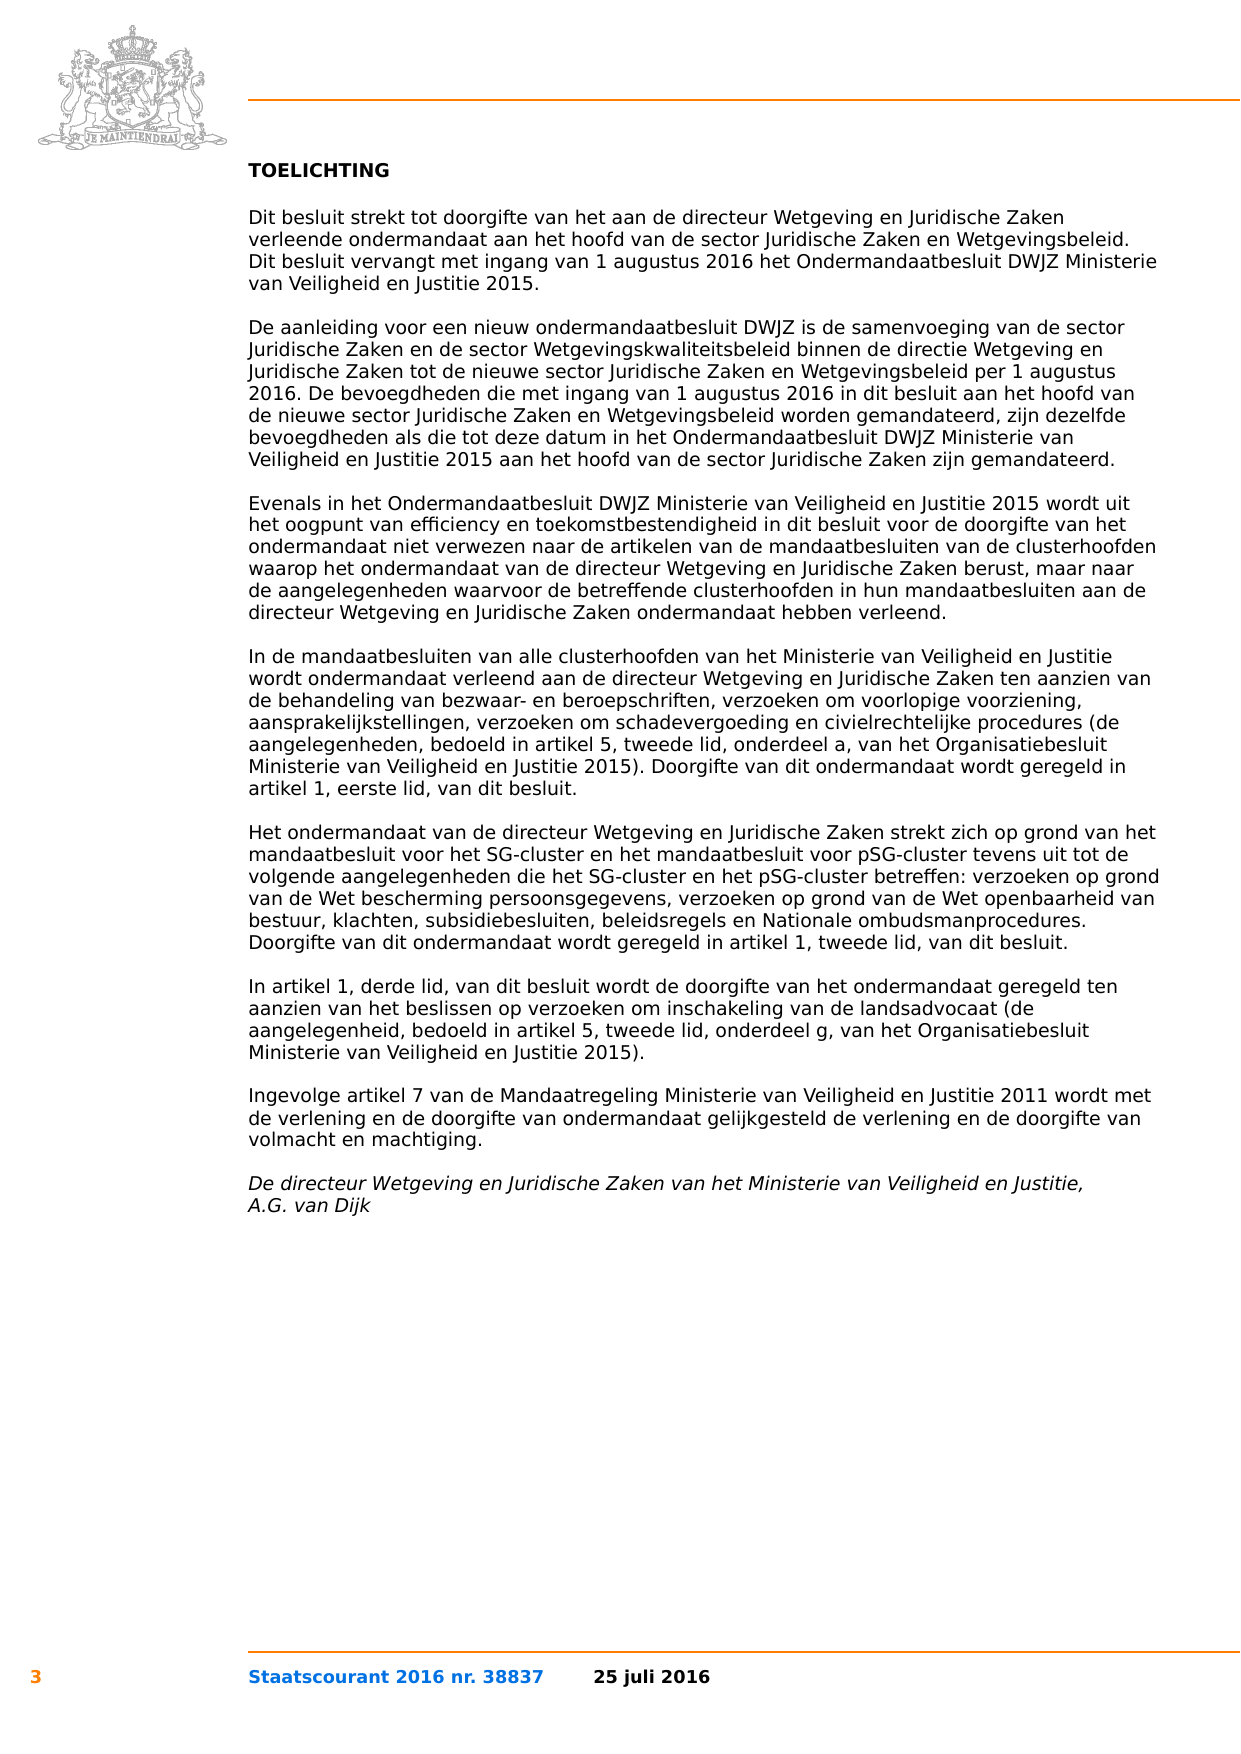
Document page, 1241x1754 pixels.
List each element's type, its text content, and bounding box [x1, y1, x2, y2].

text In artikel 1, derde lid, van dit besluit wordt de doorgifte van het ondermandaat geregeld ten aanzien van het beslissen op verzoeken om inschakeling van de landsadvocaat (de aangelegenheid, bedoeld in artikel 5, tweede lid, onderdeel g, van het Organisatiebesluit Ministerie van Veiligheid en Justitie 2015). [248, 976, 1163, 1063]
subtitle TOELICHTING [248, 160, 1163, 182]
text Dit besluit strekt tot doorgifte van het aan de directeur Wetgeving en Juridische Zaken verleende ondermandaat aan het hoofd van de sector Juridische Zaken en Wetgevingsbeleid. Dit besluit vervangt met ingang van 1 augustus 2016 het Ondermandaatbesluit DWJZ Ministerie van Veiligheid en Justitie 2015. [248, 207, 1163, 295]
text Ingevolge artikel 7 van de Mandaatregeling Ministerie van Veiligheid en Justitie 2011 wordt met de verlening en de doorgifte van ondermandaat gelijkgesteld de verlening en de doorgifte van volmacht en machtiging. [248, 1085, 1163, 1151]
text Het ondermandaat van de directeur Wetgeving en Juridische Zaken strekt zich op grond van het mandaatbesluit voor het SG-cluster en het mandaatbesluit voor pSG-cluster tevens uit tot de volgende aangelegenheden die het SG-cluster en het pSG-cluster betreffen: verzoeken op grond van de Wet bescherming persoonsgegevens, verzoeken op grond van de Wet openbaarheid van bestuur, klachten, subsidiebesluiten, beleidsregels en Nationale ombudsmanprocedures. Doorgifte van dit ondermandaat wordt geregeld in artikel 1, tweede lid, van dit besluit. [248, 822, 1163, 954]
text Evenals in het Ondermandaatbesluit DWJZ Ministerie van Veiligheid en Justitie 2015 wordt uit het oogpunt van efficiency en toekomstbestendigheid in dit besluit voor de doorgifte van het ondermandaat niet verwezen naar de artikelen van de mandaatbesluiten van de clusterhoofden waarop het ondermandaat van de directeur Wetgeving en Juridische Zaken berust, maar naar de aangelegenheden waarvoor de betreffende clusterhoofden in hun mandaatbesluiten aan de directeur Wetgeving en Juridische Zaken ondermandaat hebben verleend. [248, 492, 1163, 624]
text De directeur Wetgeving en Juridische Zaken van het Ministerie van Veiligheid en Justitie, A.G. van Dijk [248, 1173, 1163, 1217]
picture [38, 25, 227, 150]
text In de mandaatbesluiten van alle clusterhoofden van het Ministerie van Veiligheid en Justitie wordt ondermandaat verleend aan de directeur Wetgeving en Juridische Zaken ten aanzien van de behandeling van bezwaar- en beroepschriften, verzoeken om voorlopige voorziening, aansprakelijkstellingen, verzoeken om schadevergoeding en civielrechtelijke procedures (de aangelegenheden, bedoeld in artikel 5, tweede lid, onderdeel a, van het Organisatiebesluit Ministerie van Veiligheid en Justitie 2015). Doorgifte van dit ondermandaat wordt geregeld in artikel 1, eerste lid, van dit besluit. [248, 646, 1163, 800]
text De aanleiding voor een nieuw ondermandaatbesluit DWJZ is de samenvoeging van de sector Juridische Zaken en de sector Wetgevingskwaliteitsbeleid binnen de directie Wetgeving en Juridische Zaken tot de nieuwe sector Juridische Zaken en Wetgevingsbeleid per 1 augustus 2016. De bevoegdheden die met ingang van 1 augustus 2016 in dit besluit aan het hoofd van de nieuwe sector Juridische Zaken en Wetgevingsbeleid worden gemandateerd, zijn dezelfde bevoegdheden als die tot deze datum in het Ondermandaatbesluit DWJZ Ministerie van Veiligheid en Justitie 2015 aan het hoofd van de sector Juridische Zaken zijn gemandateerd. [248, 317, 1163, 471]
